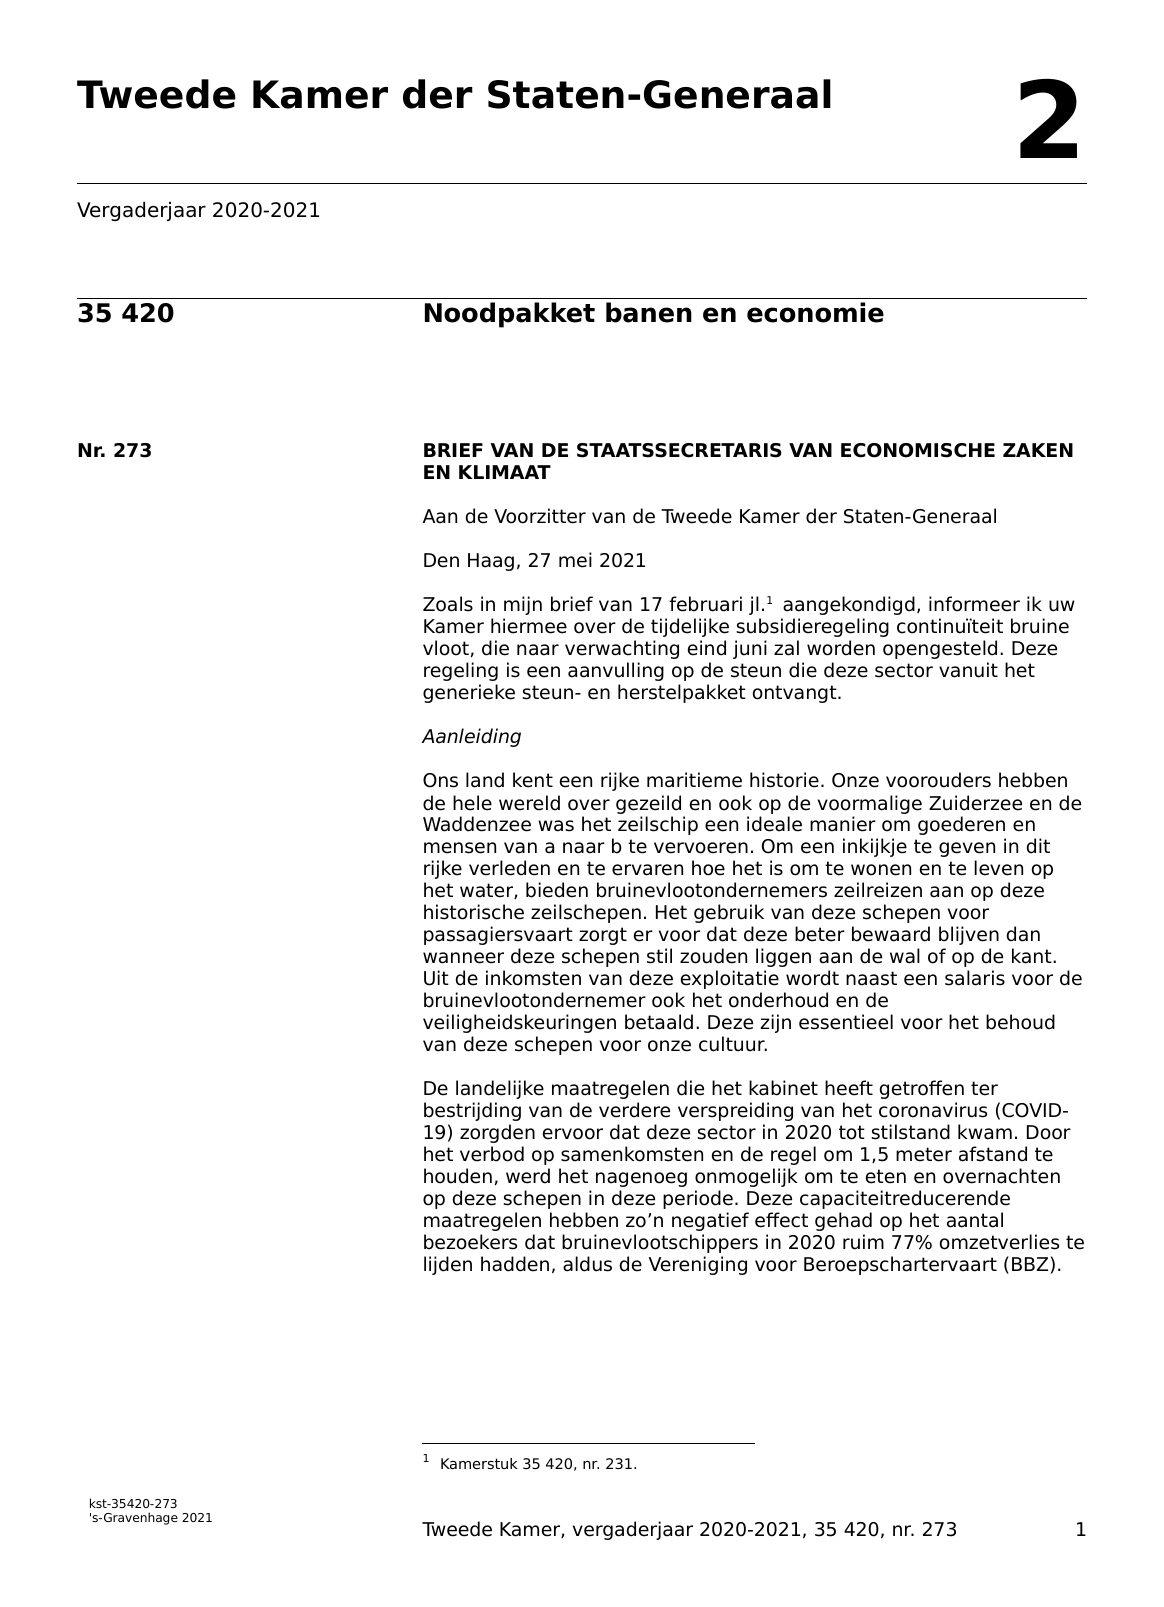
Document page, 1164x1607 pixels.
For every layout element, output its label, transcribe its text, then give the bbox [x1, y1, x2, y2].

text Kamerstuk 35 420, nr. 231. [422, 1452, 1087, 1474]
subtitle Aanleiding [422, 726, 1087, 748]
text Zoals in mijn brief van 17 februari jl. aangekondigd, informeer ik uw Kamer hiermee over de tijdelijke subsidieregeling continuïteit bruine vloot, die naar verwachting eind juni zal worden opengesteld. Deze regeling is een aanvulling op de steun die deze sector vanuit het generieke steun- en herstelpakket ontvangt. [422, 594, 1087, 704]
text kst-35420-273 [88, 1497, 323, 1511]
subtitle Nr. 273 BRIEF VAN DE STAATSSECRETARIS VAN ECONOMISCHE ZAKEN EN KLIMAAT [77, 440, 1087, 484]
table_header 2 [886, 59, 1087, 183]
text 's-Gravenhage 2021 [88, 1511, 323, 1525]
text Aan de Voorzitter van de Tweede Kamer der Staten-Generaal [422, 506, 1087, 528]
table_header Tweede Kamer der Staten-Generaal [77, 59, 886, 183]
text Uit de inkomsten van deze exploitatie wordt naast een salaris voor de bruinevlootondernemer ook het onderhoud en de veiligheidskeuringen betaald. Deze zijn essentieel voor het behoud van deze schepen voor onze cultuur. [422, 968, 1087, 1056]
subtitle 35 420 Noodpakket banen en economie [77, 299, 1087, 329]
text Den Haag, 27 mei 2021 [422, 550, 1087, 572]
table_cell Vergaderjaar 2020-2021 [77, 184, 1087, 298]
text De landelijke maatregelen die het kabinet heeft getroffen ter bestrijding van de verdere verspreiding van het coronavirus (COVID-19) zorgden ervoor dat deze sector in 2020 tot stilstand kwam. Door het verbod op samenkomsten en de regel om 1,5 meter afstand te houden, werd het nagenoeg onmogelijk om te eten en overnachten op deze schepen in deze periode. Deze capaciteitreducerende maatregelen hebben zo’n negatief effect gehad op het aantal bezoekers dat bruinevlootschippers in 2020 ruim 77% omzetverlies te lijden hadden, aldus de Vereniging voor Beroepschartervaart (BBZ). [422, 1078, 1087, 1276]
text Ons land kent een rijke maritieme historie. Onze voorouders hebben de hele wereld over gezeild en ook op de voormalige Zuiderzee en de Waddenzee was het zeilschip een ideale manier om goederen en mensen van a naar b te vervoeren. Om een inkijkje te geven in dit rijke verleden en te ervaren hoe het is om te wonen en te leven op het water, bieden bruinevlootondernemers zeilreizen aan op deze historische zeilschepen. Het gebruik van deze schepen voor passagiersvaart zorgt er voor dat deze beter bewaard blijven dan wanneer deze schepen stil zouden liggen aan de wal of op de kant. [422, 770, 1087, 968]
